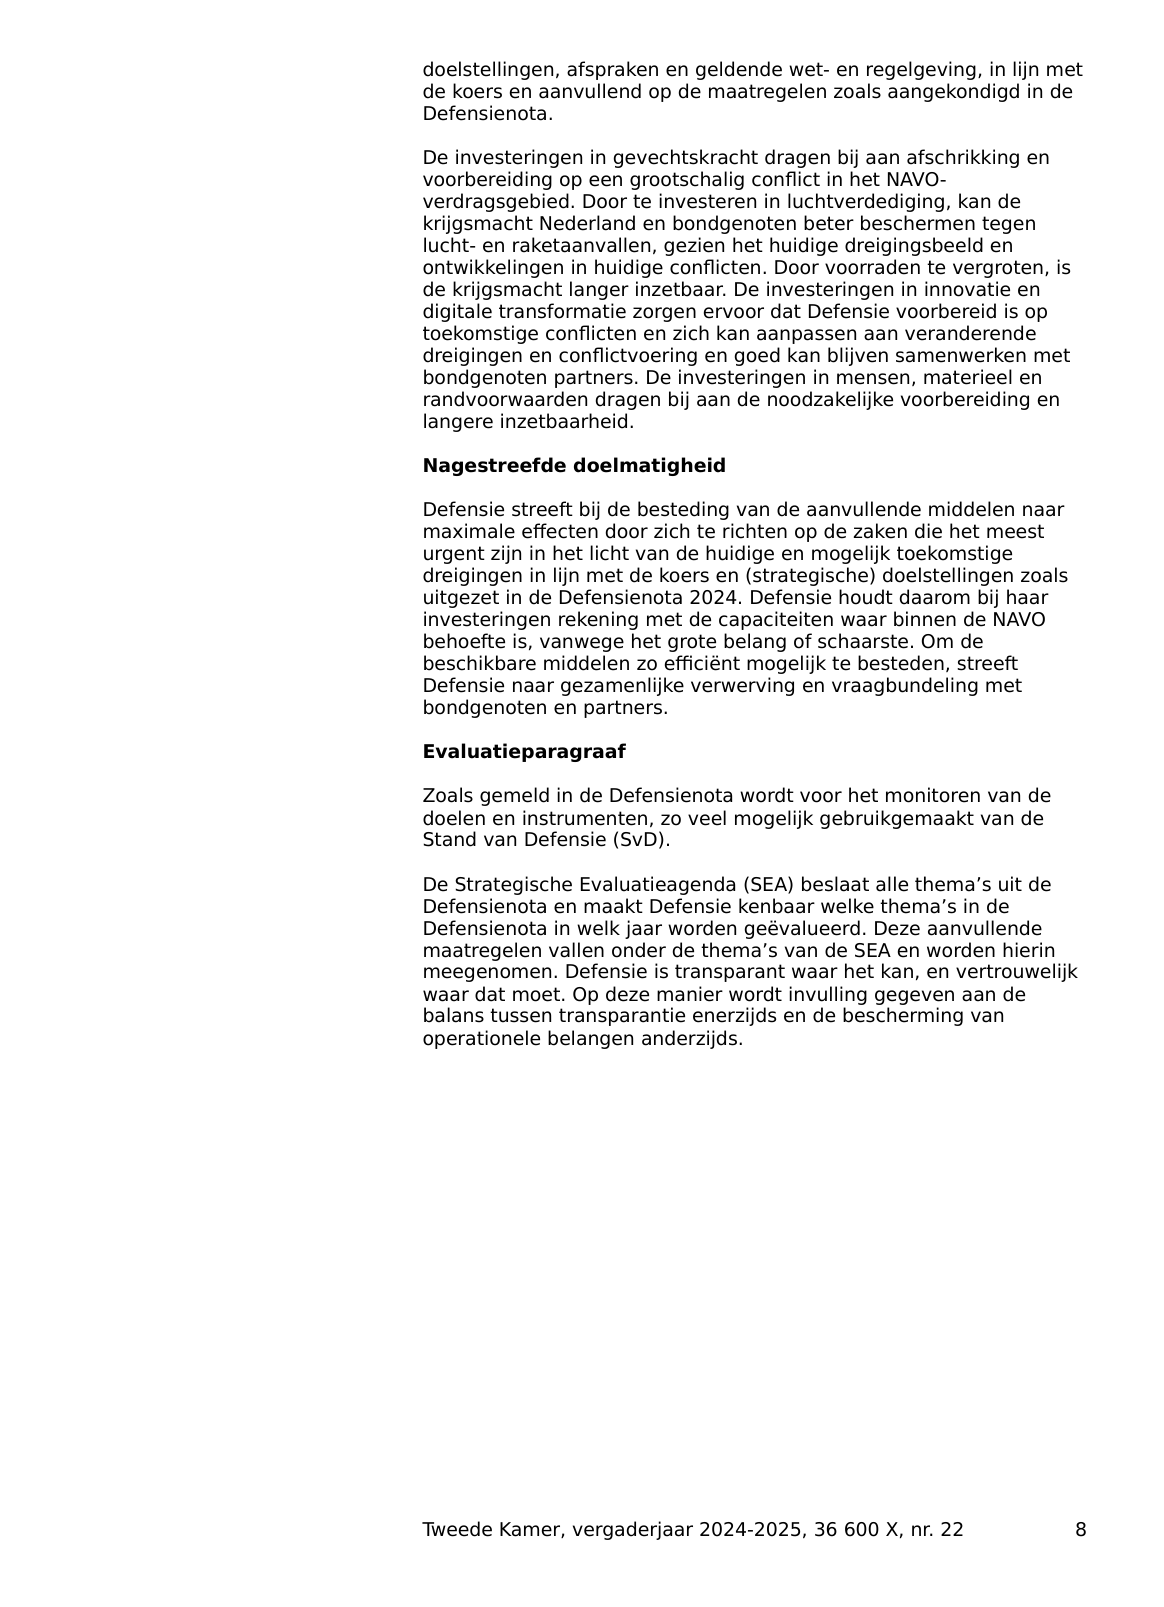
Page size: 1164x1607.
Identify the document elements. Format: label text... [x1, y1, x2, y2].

subtitle Nagestreefde doelmatigheid [422, 455, 1087, 477]
text De investeringen in gevechtskracht dragen bij aan afschrikking en voorbereiding op een grootschalig conflict in het NAVO-verdragsgebied. Door te investeren in luchtverdediging, kan de krijgsmacht Nederland en bondgenoten beter beschermen tegen lucht- en raketaanvallen, gezien het huidige dreigingsbeeld en ontwikkelingen in huidige conflicten. Door voorraden te vergroten, is de krijgsmacht langer inzetbaar. De investeringen in innovatie en digitale transformatie zorgen ervoor dat Defensie voorbereid is op toekomstige conflicten en zich kan aanpassen aan veranderende dreigingen en conflictvoering en goed kan blijven samenwerken met bondgenoten partners. De investeringen in mensen, materieel en randvoorwaarden dragen bij aan de noodzakelijke voorbereiding en langere inzetbaarheid. [422, 147, 1087, 433]
text De Strategische Evaluatieagenda (SEA) beslaat alle thema’s uit de Defensienota en maakt Defensie kenbaar welke thema’s in de Defensienota in welk jaar worden geëvalueerd. Deze aanvullende maatregelen vallen onder de thema’s van de SEA en worden hierin meegenomen. Defensie is transparant waar het kan, en vertrouwelijk waar dat moet. Op deze manier wordt invulling gegeven aan de balans tussen transparantie enerzijds en de bescherming van operationele belangen anderzijds. [422, 873, 1087, 1049]
subtitle Evaluatieparagraaf [422, 741, 1087, 763]
text doelstellingen, afspraken en geldende wet- en regelgeving, in lijn met de koers en aanvullend op de maatregelen zoals aangekondigd in de Defensienota. [422, 59, 1087, 125]
text Zoals gemeld in de Defensienota wordt voor het monitoren van de doelen en instrumenten, zo veel mogelijk gebruikgemaakt van de Stand van Defensie (SvD). [422, 785, 1087, 851]
text Defensie streeft bij de besteding van de aanvullende middelen naar maximale effecten door zich te richten op de zaken die het meest urgent zijn in het licht van de huidige en mogelijk toekomstige dreigingen in lijn met de koers en (strategische) doelstellingen zoals uitgezet in de Defensienota 2024. Defensie houdt daarom bij haar investeringen rekening met de capaciteiten waar binnen de NAVO behoefte is, vanwege het grote belang of schaarste. Om de beschikbare middelen zo efficiënt mogelijk te besteden, streeft Defensie naar gezamenlijke verwerving en vraagbundeling met bondgenoten en partners. [422, 499, 1087, 719]
